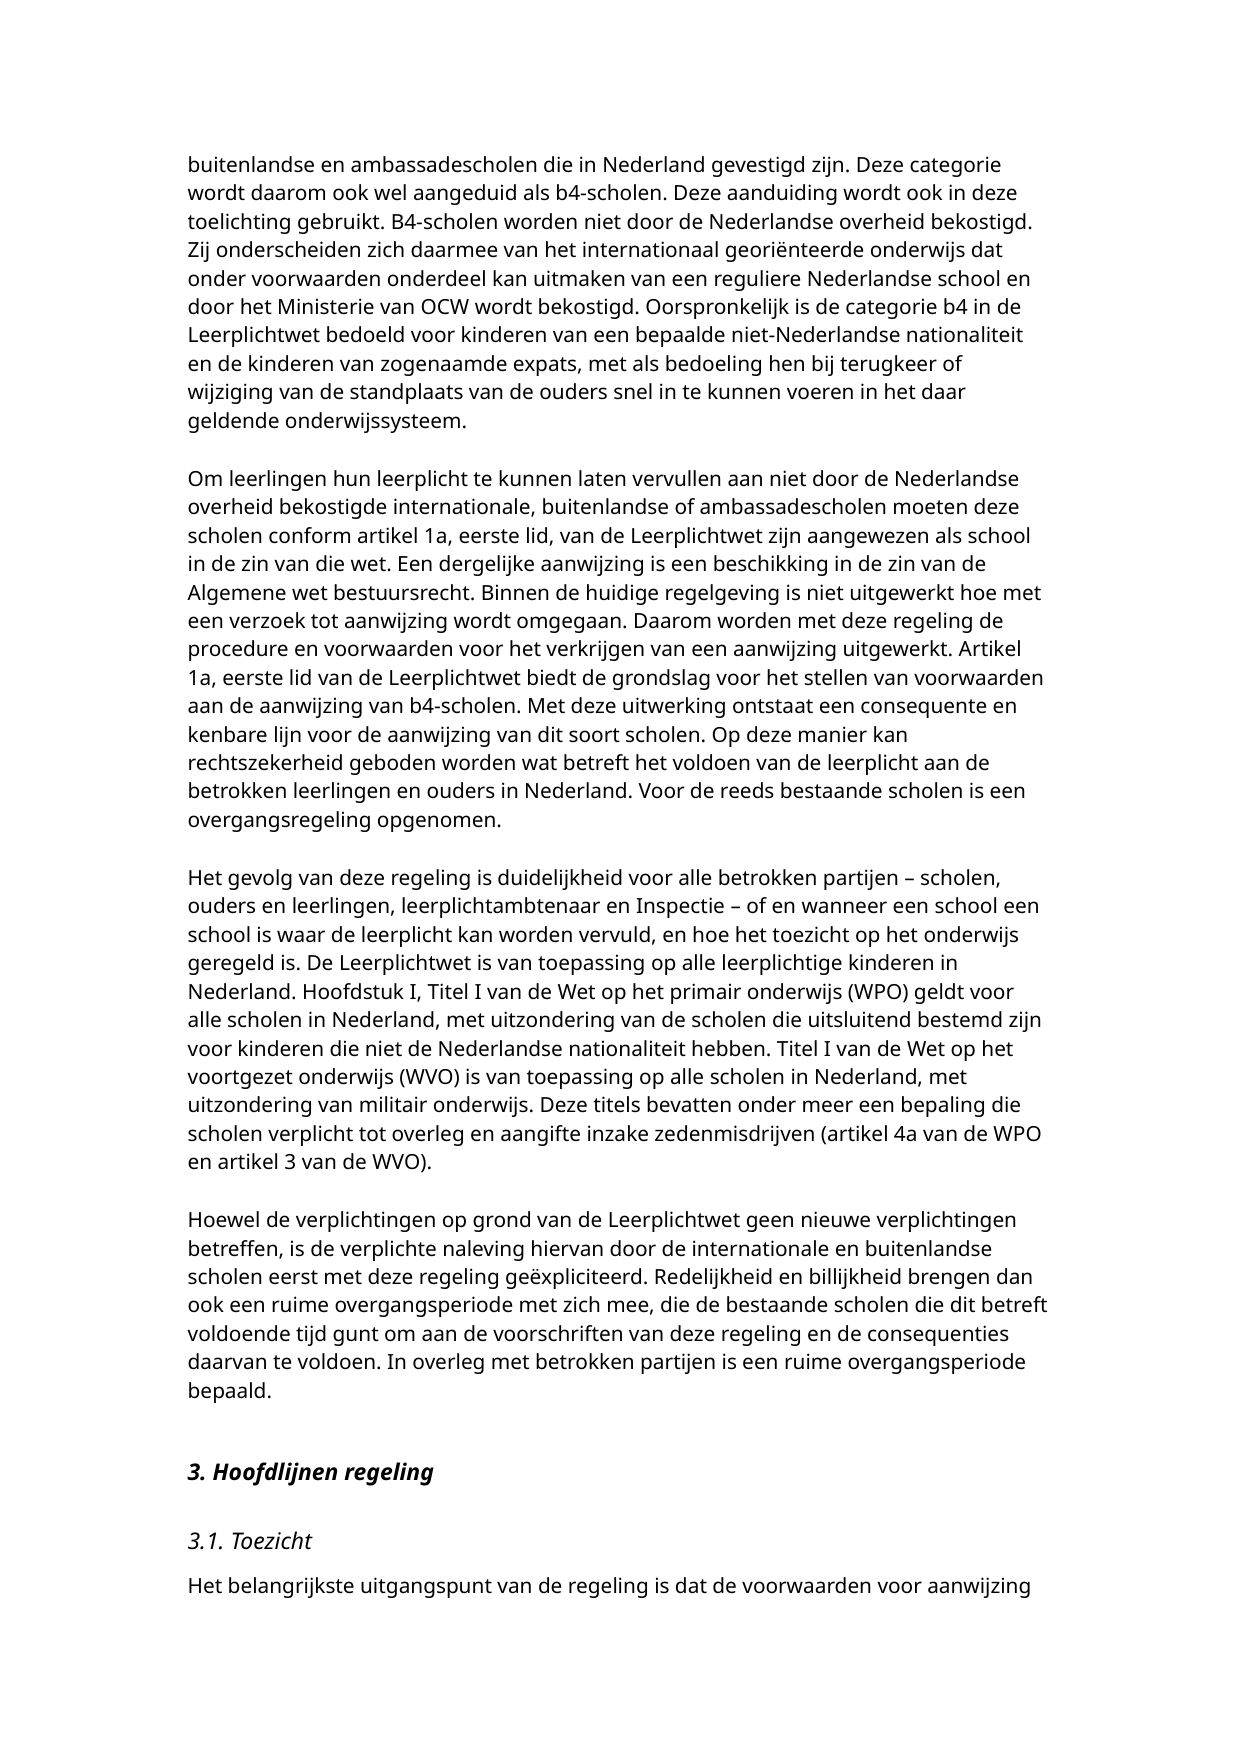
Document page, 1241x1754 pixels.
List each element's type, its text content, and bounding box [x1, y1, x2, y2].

text Het gevolg van deze regeling is duidelijkheid voor alle betrokken partijen – scholen, ouders en leerlingen, leerplichtambtenaar en Inspectie – of en wanneer een school een school is waar de leerplicht kan worden vervuld, en hoe het toezicht op het onderwijs geregeld is. De Leerplichtwet is van toepassing op alle leerplichtige kinderen in Nederland. Hoofdstuk I, Titel I van de Wet op het primair onderwijs (WPO) geldt voor alle scholen in Nederland, met uitzondering van de scholen die uitsluitend bestemd zijn voor kinderen die niet de Nederlandse nationaliteit hebben. Titel I van de Wet op het voortgezet onderwijs (WVO) is van toepassing op alle scholen in Nederland, met uitzondering van militair onderwijs. Deze titels bevatten onder meer een bepaling die scholen verplicht tot overleg en aangifte inzake zedenmisdrijven (artikel 4a van de WPO en artikel 3 van de WVO). [187, 863, 1053, 1176]
text Het belangrijkste uitgangspunt van de regeling is dat de voorwaarden voor aanwijzing [187, 1571, 1053, 1600]
subtitle 3. Hoofdlijnen regeling [187, 1456, 1053, 1488]
text Hoewel de verplichtingen op grond van de Leerplichtwet geen nieuwe verplichtingen betreffen, is de verplichte naleving hiervan door de internationale en buitenlandse scholen eerst met deze regeling geëxpliciteerd. Redelijkheid en billijkheid brengen dan ook een ruime overgangsperiode met zich mee, die de bestaande scholen die dit betreft voldoende tijd gunt om aan de voorschriften van deze regeling en de consequenties daarvan te voldoen. In overleg met betrokken partijen is een ruime overgangsperiode bepaald. [187, 1205, 1053, 1404]
text buitenlandse en ambassadescholen die in Nederland gevestigd zijn. Deze categorie wordt daarom ook wel aangeduid als b4-scholen. Deze aanduiding wordt ook in deze toelichting gebruikt. B4-scholen worden niet door de Nederlandse overheid bekostigd. Zij onderscheiden zich daarmee van het internationaal georiënteerde onderwijs dat onder voorwaarden onderdeel kan uitmaken van een reguliere Nederlandse school en door het Ministerie van OCW wordt bekostigd. Oorspronkelijk is de categorie b4 in de Leerplichtwet bedoeld voor kinderen van een bepaalde niet-Nederlandse nationaliteit en de kinderen van zogenaamde expats, met als bedoeling hen bij terugkeer of wijziging van de standplaats van de ouders snel in te kunnen voeren in het daar geldende onderwijssysteem. [187, 150, 1053, 434]
text Om leerlingen hun leerplicht te kunnen laten vervullen aan niet door de Nederlandse overheid bekostigde internationale, buitenlandse of ambassadescholen moeten deze scholen conform artikel 1a, eerste lid, van de Leerplichtwet zijn aangewezen als school in de zin van die wet. Een dergelijke aanwijzing is een beschikking in de zin van de Algemene wet bestuursrecht. Binnen de huidige regelgeving is niet uitgewerkt hoe met een verzoek tot aanwijzing wordt omgegaan. Daarom worden met deze regeling de procedure en voorwaarden voor het verkrijgen van een aanwijzing uitgewerkt. Artikel 1a, eerste lid van de Leerplichtwet biedt de grondslag voor het stellen van voorwaarden aan de aanwijzing van b4-scholen. Met deze uitwerking ontstaat een consequente en kenbare lijn voor de aanwijzing van dit soort scholen. Op deze manier kan rechtszekerheid geboden worden wat betreft het voldoen van de leerplicht aan de betrokken leerlingen en ouders in Nederland. Voor de reeds bestaande scholen is een overgangsregeling opgenomen. [187, 464, 1053, 833]
subtitle 3.1. Toezicht [187, 1525, 1053, 1556]
